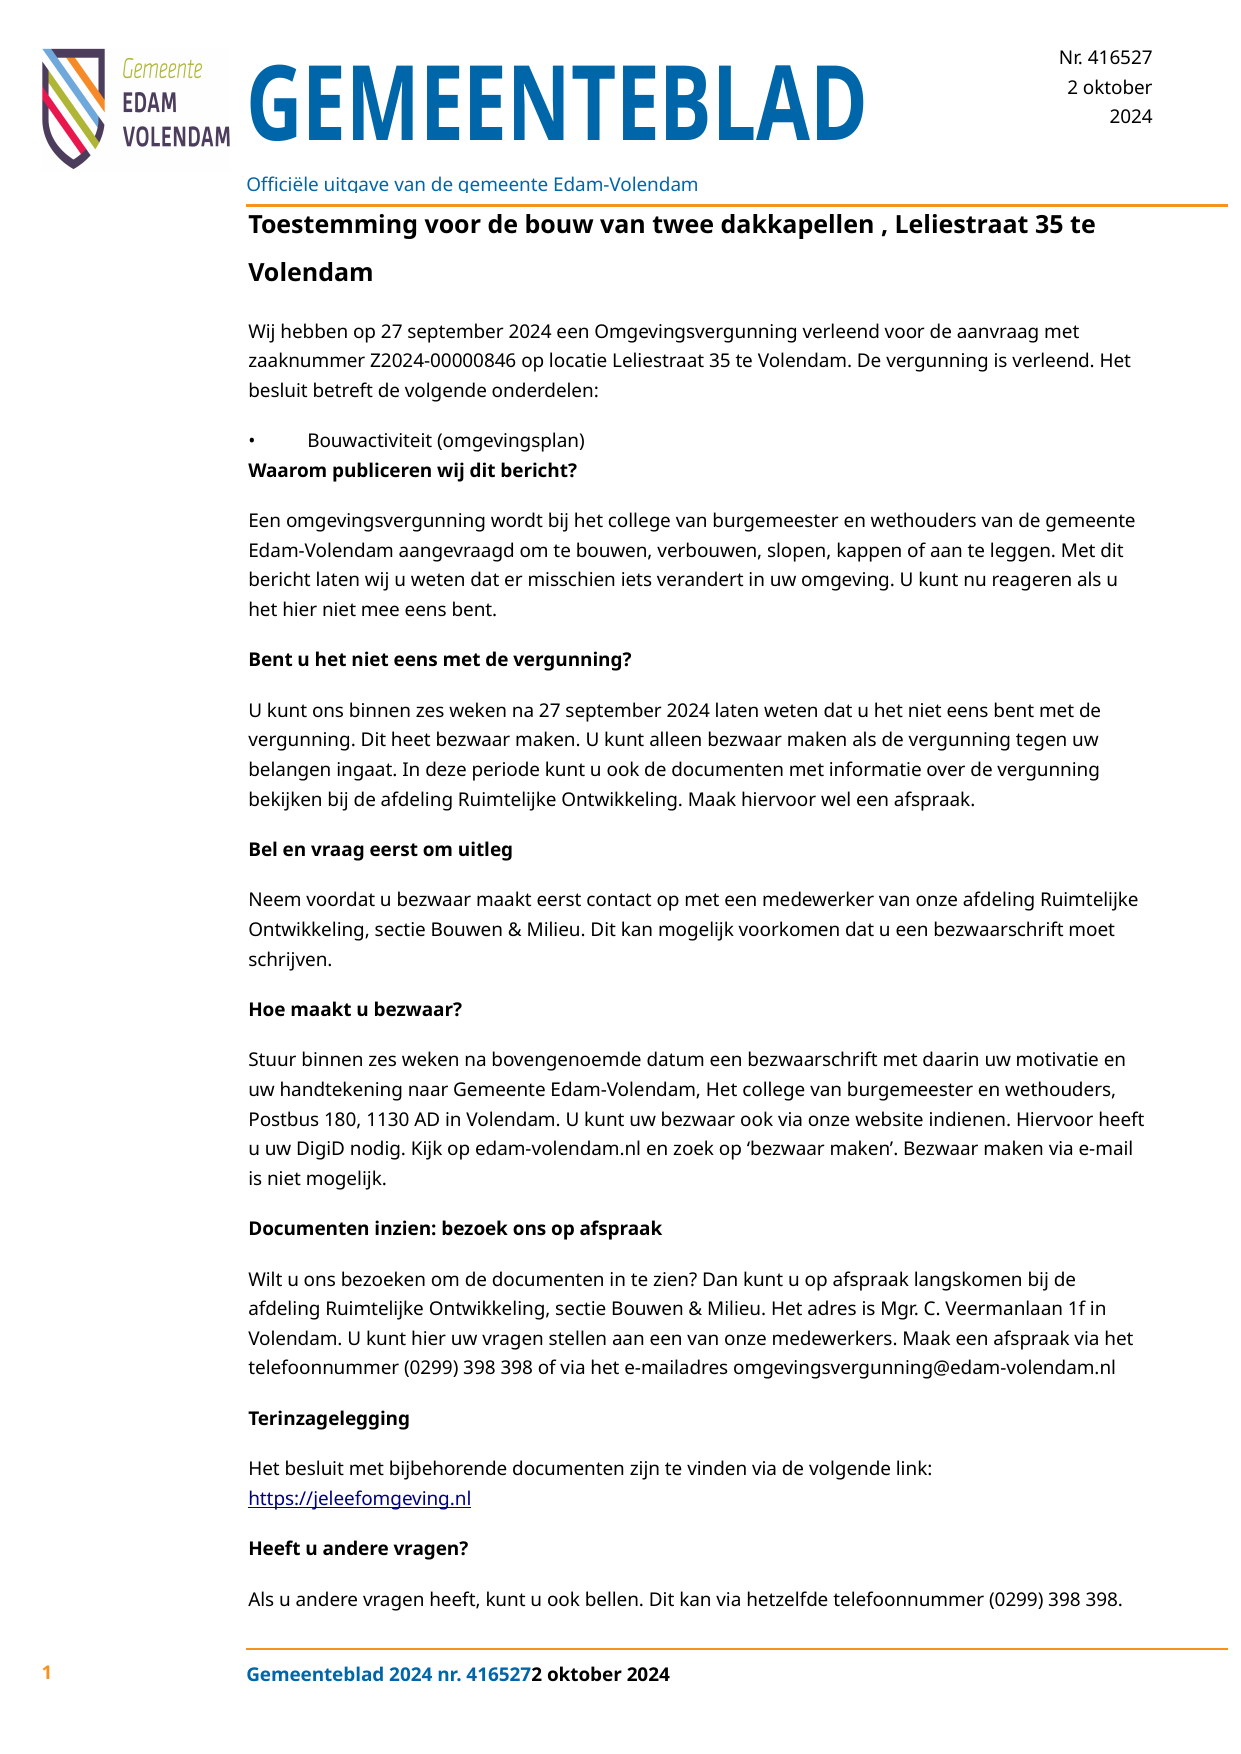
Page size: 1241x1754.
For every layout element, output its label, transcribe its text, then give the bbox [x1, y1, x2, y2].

text Waarom publiceren wij dit bericht? [248, 457, 1152, 483]
text Bent u het niet eens met de vergunning? [248, 647, 1152, 672]
text Het besluit met bijbehorende documenten zijn te vinden via de volgende link: https://jeleefomgeving.nl [248, 1455, 1152, 1511]
text Neem voordat u bezwaar maakt eerst contact op met een medewerker van onze afdeling Ruimtelijke Ontwikkeling, sectie Bouwen & Milieu. Dit kan mogelijk voorkomen dat u een bezwaarschrift moet schrijven. [248, 887, 1152, 972]
text Wij hebben op 27 september 2024 een Omgevingsvergunning verleend voor de aanvraag met zaaknummer Z2024-00000846 op locatie Leliestraat 35 te Volendam. De vergunning is verleend. Het besluit betreft de volgende onderdelen: [248, 318, 1152, 403]
list Bouwactiviteit (omgevingsplan) [248, 427, 1152, 453]
text Als u andere vragen heeft, kunt u ook bellen. Dit kan via hetzelfde telefoonnummer (0299) 398 398. [248, 1586, 1152, 1612]
text Een omgevingsvergunning wordt bij het college van burgemeester en wethouders van de gemeente Edam-Volendam aangevraagd om te bouwen, verbouwen, slopen, kappen of aan te leggen. Met dit bericht laten wij u weten dat er misschien iets verandert in uw omgeving. U kunt nu reageren als u het hier niet mee eens bent. [248, 507, 1152, 622]
text Wilt u ons bezoeken om de documenten in te zien? Dan kunt u op afspraak langskomen bij de afdeling Ruimtelijke Ontwikkeling, sectie Bouwen & Milieu. Het adres is Mgr. C. Veermanlaan 1f in Volendam. U kunt hier uw vragen stellen aan een van onze medewerkers. Maak een afspraak via het telefoonnummer (0299) 398 398 of via het e-mailadres omgevingsvergunning@edam-volendam.nl [248, 1266, 1152, 1380]
text Documenten inzien: bezoek ons op afspraak [248, 1215, 1152, 1241]
text Bel en vraag eerst om uitleg [248, 836, 1152, 862]
text Terinzagelegging [248, 1405, 1152, 1431]
picture [41, 47, 231, 172]
text Toestemming voor de bouw van twee dakkapellen , Leliestraat 35 te Volendam [248, 207, 1152, 288]
text Hoe maakt u bezwaar? [248, 996, 1152, 1022]
text Stuur binnen zes weken na bovengenoemde datum een bezwaarschrift met daarin uw motivatie en uw handtekening naar Gemeente Edam-Volendam, Het college van burgemeester en wethouders, Postbus 180, 1130 AD in Volendam. U kunt uw bezwaar ook via onze website indienen. Hiervoor heeft u uw DigiD nodig. Kijk op edam-volendam.nl en zoek op ‘bezwaar maken’. Bezwaar maken via e-mail is niet mogelijk. [248, 1047, 1152, 1191]
text Heeft u andere vragen? [248, 1535, 1152, 1561]
text U kunt ons binnen zes weken na 27 september 2024 laten weten dat u het niet eens bent met de vergunning. Dit heet bezwaar maken. U kunt alleen bezwaar maken als de vergunning tegen uw belangen ingaat. In deze periode kunt u ook de documenten met informatie over de vergunning bekijken bij de afdeling Ruimtelijke Ontwikkeling. Maak hiervoor wel een afspraak. [248, 697, 1152, 812]
